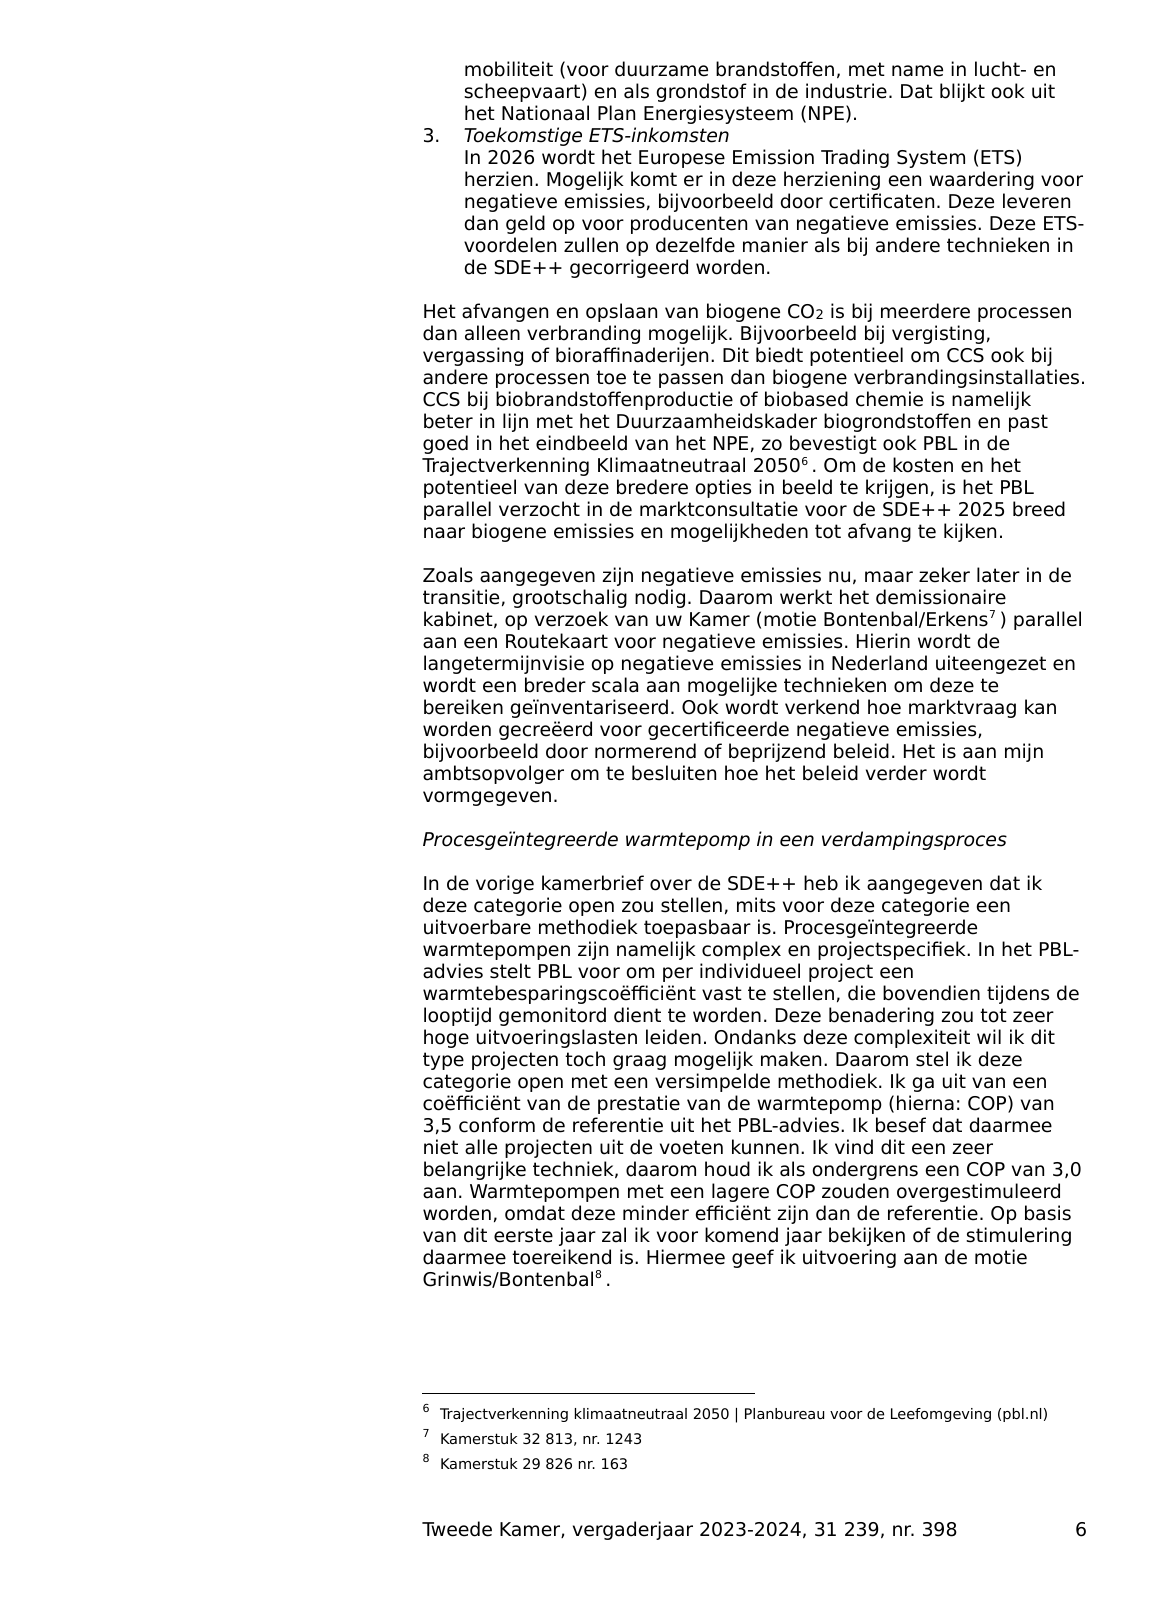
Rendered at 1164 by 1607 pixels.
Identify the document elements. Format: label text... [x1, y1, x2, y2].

text In 2026 wordt het Europese Emission Trading System (ETS) herzien. Mogelijk komt er in deze herziening een waardering voor negatieve emissies, bijvoorbeeld door certificaten. Deze leveren dan geld op voor producenten van negatieve emissies. Deze ETS-voordelen zullen op dezelfde manier als bij andere technieken in de SDE++ gecorrigeerd worden. [464, 147, 1087, 279]
text Trajectverkenning klimaatneutraal 2050 | Planbureau voor de Leefomgeving (pbl.nl) [422, 1402, 1087, 1424]
subtitle Procesgeïntegreerde warmtepomp in een verdampingsproces [422, 829, 1087, 851]
text Zoals aangegeven zijn negatieve emissies nu, maar zeker later in de transitie, grootschalig nodig. Daarom werkt het demissionaire kabinet, op verzoek van uw Kamer (motie Bontenbal/Erkens) parallel aan een Routekaart voor negatieve emissies. Hierin wordt de langetermijnvisie op negatieve emissies in Nederland uiteengezet en wordt een breder scala aan mogelijke technieken om deze te bereiken geïnventariseerd. Ook wordt verkend hoe marktvraag kan worden gecreëerd voor gecertificeerde negatieve emissies, bijvoorbeeld door normerend of beprijzend beleid. Het is aan mijn ambtsopvolger om te besluiten hoe het beleid verder wordt vormgegeven. [422, 565, 1087, 807]
text 3. Toekomstige ETS-inkomsten [422, 125, 1087, 147]
text In de vorige kamerbrief over de SDE++ heb ik aangegeven dat ik deze categorie open zou stellen, mits voor deze categorie een uitvoerbare methodiek toepasbaar is. Procesgeïntegreerde warmtepompen zijn namelijk complex en projectspecifiek. In het PBL-advies stelt PBL voor om per individueel project een warmtebesparingscoëfficiënt vast te stellen, die bovendien tijdens de looptijd gemonitord dient te worden. Deze benadering zou tot zeer hoge uitvoeringslasten leiden. Ondanks deze complexiteit wil ik dit type projecten toch graag mogelijk maken. Daarom stel ik deze categorie open met een versimpelde methodiek. Ik ga uit van een coëfficiënt van de prestatie van de warmtepomp (hierna: COP) van 3,5 conform de referentie uit het PBL-advies. Ik besef dat daarmee niet alle projecten uit de voeten kunnen. Ik vind dit een zeer belangrijke techniek, daarom houd ik als ondergrens een COP van 3,0 aan. Warmtepompen met een lagere COP zouden overgestimuleerd worden, omdat deze minder efficiënt zijn dan de referentie. Op basis van dit eerste jaar zal ik voor komend jaar bekijken of de stimulering daarmee toereikend is. Hiermee geef ik uitvoering aan de motie Grinwis/Bontenbal. [422, 873, 1087, 1291]
text mobiliteit (voor duurzame brandstoffen, met name in lucht- en scheepvaart) en als grondstof in de industrie. Dat blijkt ook uit het Nationaal Plan Energiesysteem (NPE). [464, 59, 1087, 125]
text Kamerstuk 32 813, nr. 1243 [422, 1427, 1087, 1449]
text Het afvangen en opslaan van biogene CO2 is bij meerdere processen dan alleen verbranding mogelijk. Bijvoorbeeld bij vergisting, vergassing of bioraffinaderijen. Dit biedt potentieel om CCS ook bij andere processen toe te passen dan biogene verbrandingsinstallaties. CCS bij biobrandstoffenproductie of biobased chemie is namelijk beter in lijn met het Duurzaamheidskader biogrondstoffen en past goed in het eindbeeld van het NPE, zo bevestigt ook PBL in de Trajectverkenning Klimaatneutraal 2050. Om de kosten en het potentieel van deze bredere opties in beeld te krijgen, is het PBL parallel verzocht in de marktconsultatie voor de SDE++ 2025 breed naar biogene emissies en mogelijkheden tot afvang te kijken. [422, 301, 1087, 543]
text Kamerstuk 29 826 nr. 163 [422, 1452, 1087, 1474]
